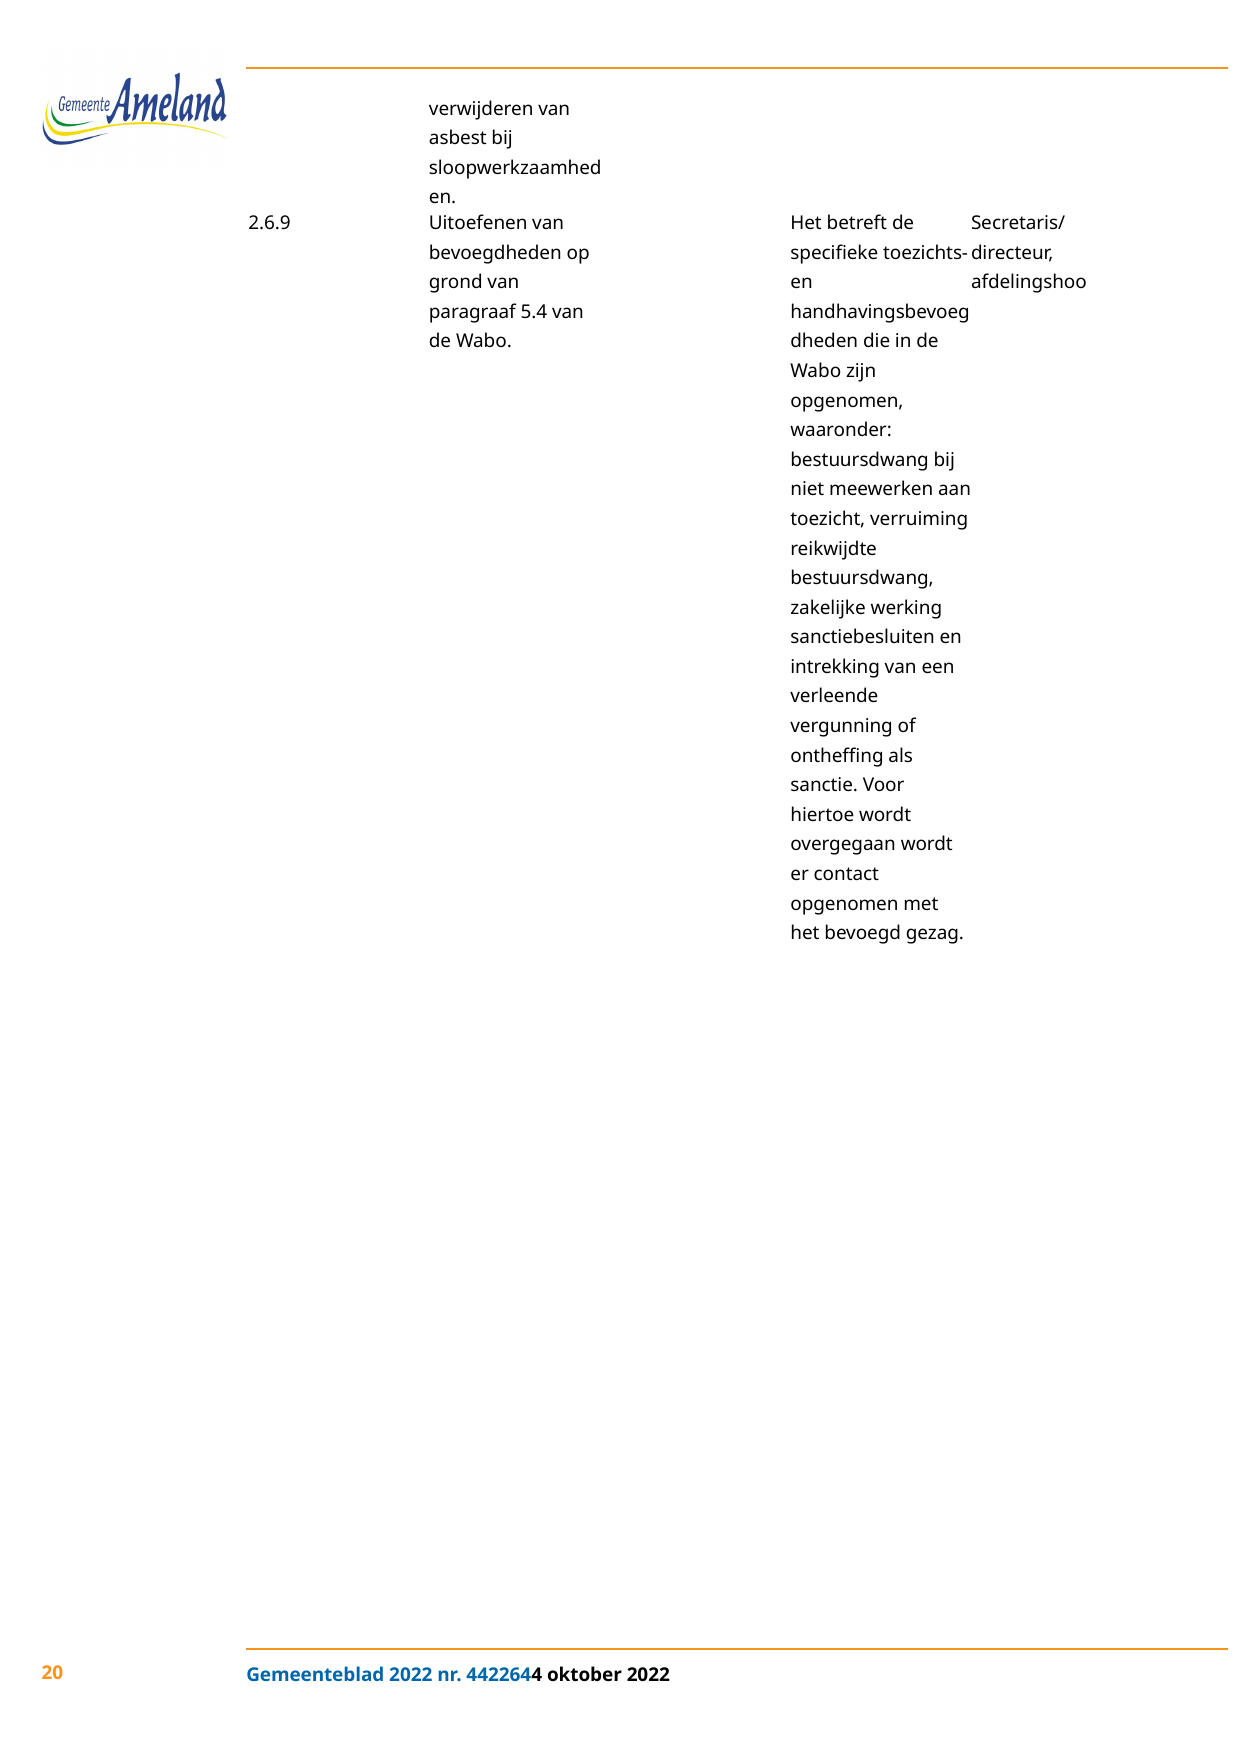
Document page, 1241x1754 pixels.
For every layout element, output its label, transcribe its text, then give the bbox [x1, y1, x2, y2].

table_cell Het betreft de specifieke toezichts- en handhavingsbevoegdheden die in de Wabo zijn opgenomen, waaronder: bestuursdwang bij niet meewerken aan toezicht, verruiming reikwijdte bestuursdwang, zakelijke werking sanctiebesluiten en intrekking van een verleende vergunning of ontheffing als sanctie. Voor hiertoe wordt overgegaan wordt er contact opgenomen met het bevoegd gezag. [790, 209, 971, 945]
table_cell [609, 95, 790, 209]
picture [41, 47, 231, 172]
table_cell 2.6.9 [248, 209, 429, 945]
table_cell Secretaris/ directeur, afdelingshoo [971, 209, 1152, 945]
table_cell [971, 95, 1152, 209]
table_cell [248, 95, 429, 209]
table_cell [609, 209, 790, 945]
table_cell Uitoefenen van bevoegdheden op grond van paragraaf 5.4 van de Wabo. [429, 209, 609, 945]
table_cell [790, 95, 971, 209]
table_cell verwijderen van asbest bij sloopwerkzaamheden. [429, 95, 609, 209]
